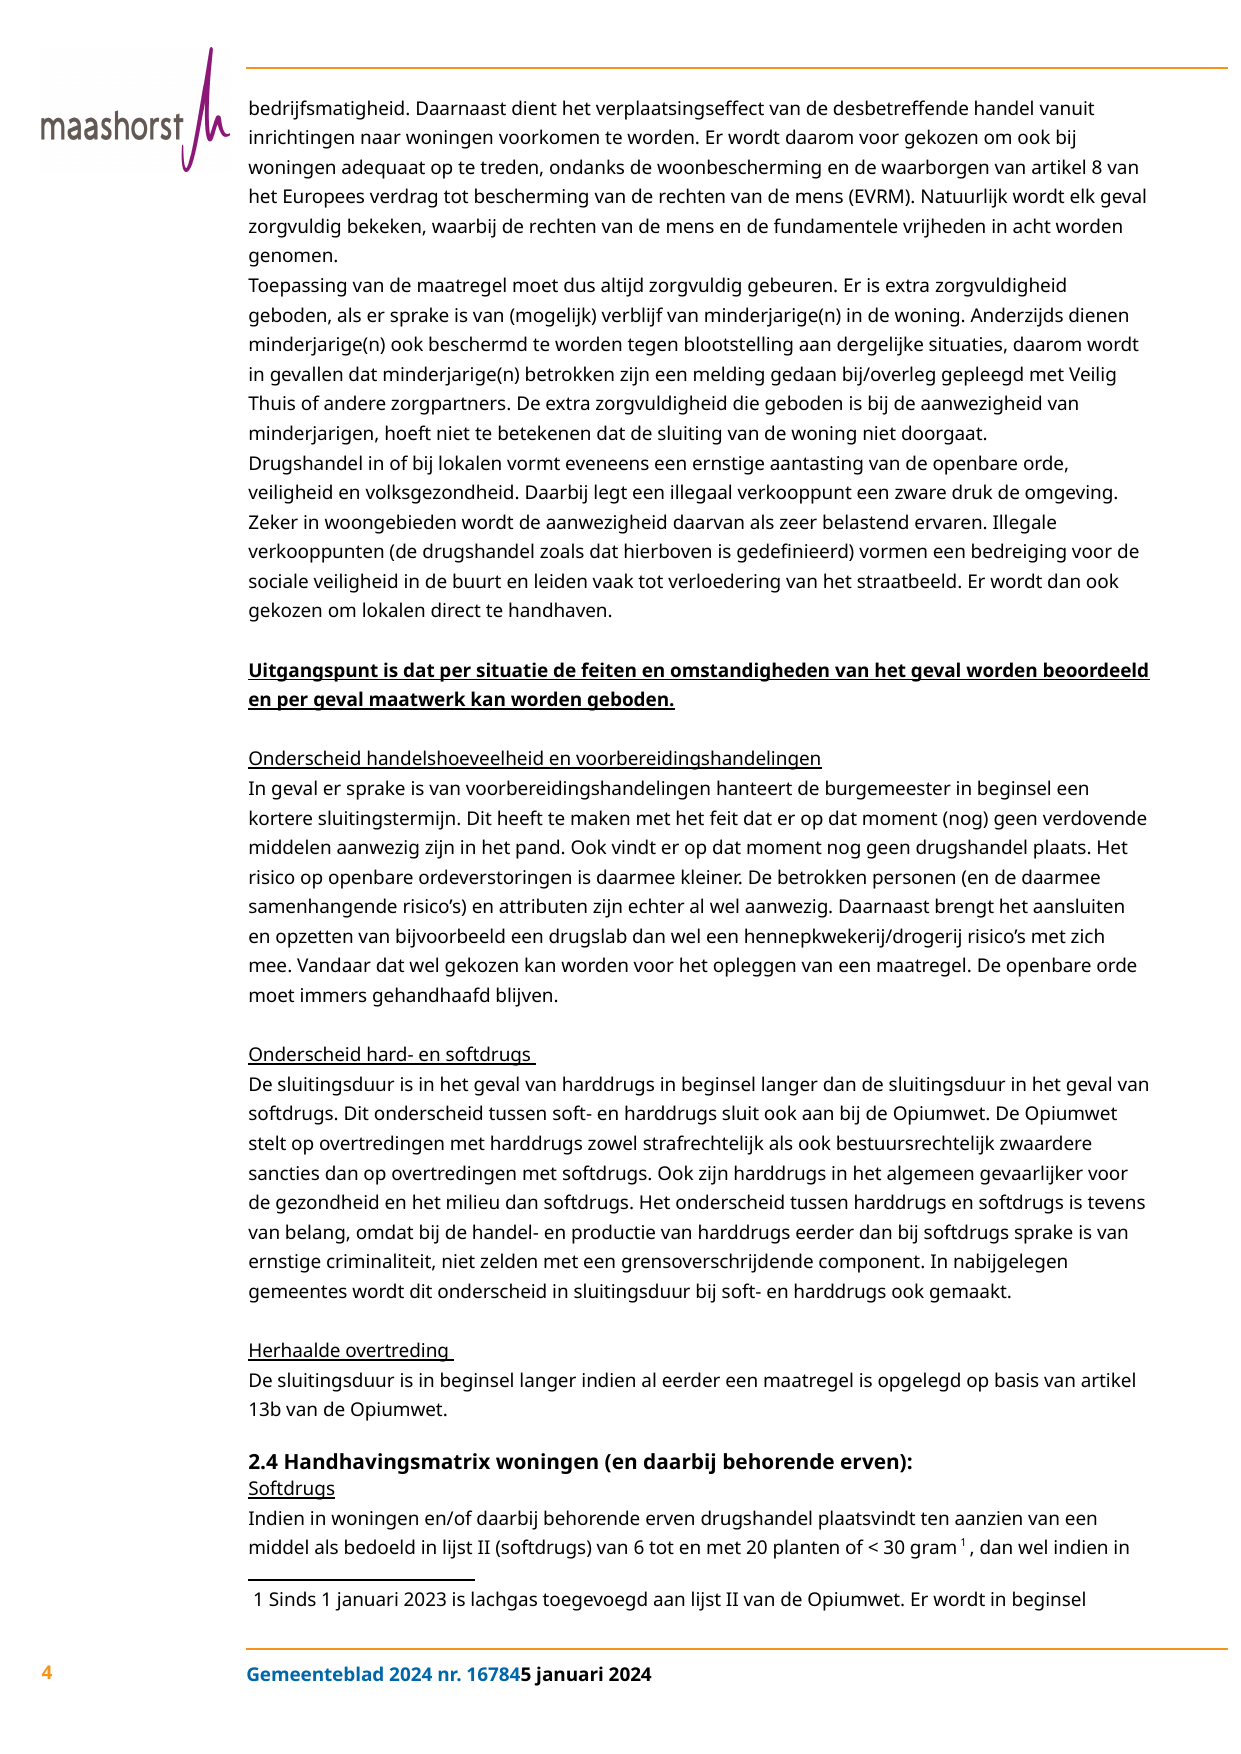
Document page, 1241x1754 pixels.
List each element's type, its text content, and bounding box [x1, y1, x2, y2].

text Toepassing van de maatregel moet dus altijd zorgvuldig gebeuren. Er is extra zorgvuldigheid geboden, als er sprake is van (mogelijk) verblijf van minderjarige(n) in de woning. Anderzijds dienen minderjarige(n) ook beschermd te worden tegen blootstelling aan dergelijke situaties, daarom wordt in gevallen dat minderjarige(n) betrokken zijn een melding gedaan bij/overleg gepleegd met Veilig Thuis of andere zorgpartners. De extra zorgvuldigheid die geboden is bij de aanwezigheid van minderjarigen, hoeft niet te betekenen dat de sluiting van de woning niet doorgaat. [248, 272, 1152, 446]
text Onderscheid handelshoeveelheid en voorbereidingshandelingen [248, 746, 1152, 771]
text Herhaalde overtreding [248, 1337, 1152, 1363]
text Uitgangspunt is dat per situatie de feiten en omstandigheden van het geval worden beoordeeld en per geval maatwerk kan worden geboden. [248, 657, 1152, 712]
text De sluitingsduur is in beginsel langer indien al eerder een maatregel is opgelegd op basis van artikel 13b van de Opiumwet. [248, 1367, 1152, 1422]
text Softdrugs [248, 1475, 1152, 1501]
text De sluitingsduur is in het geval van harddrugs in beginsel langer dan de sluitingsduur in het geval van softdrugs. Dit onderscheid tussen soft- en harddrugs sluit ook aan bij de Opiumwet. De Opiumwet stelt op overtredingen met harddrugs zowel strafrechtelijk als ook bestuursrechtelijk zwaardere sancties dan op overtredingen met softdrugs. Ook zijn harddrugs in het algemeen gevaarlijker voor de gezondheid en het milieu dan softdrugs. Het onderscheid tussen harddrugs en softdrugs is tevens van belang, omdat bij de handel- en productie van harddrugs eerder dan bij softdrugs sprake is van ernstige criminaliteit, niet zelden met een grensoverschrijdende component. In nabijgelegen gemeentes wordt dit onderscheid in sluitingsduur bij soft- en harddrugs ook gemaakt. [248, 1071, 1152, 1304]
text bedrijfsmatigheid. Daarnaast dient het verplaatsingseffect van de desbetreffende handel vanuit inrichtingen naar woningen voorkomen te worden. Er wordt daarom voor gekozen om ook bij woningen adequaat op te treden, ondanks de woonbescherming en de waarborgen van artikel 8 van het Europees verdrag tot bescherming van de rechten van de mens (EVRM). Natuurlijk wordt elk geval zorgvuldig bekeken, waarbij de rechten van de mens en de fundamentele vrijheden in acht worden genomen. [248, 95, 1152, 268]
text In geval er sprake is van voorbereidingshandelingen hanteert de burgemeester in beginsel een kortere sluitingstermijn. Dit heeft te maken met het feit dat er op dat moment (nog) geen verdovende middelen aanwezig zijn in het pand. Ook vindt er op dat moment nog geen drugshandel plaats. Het risico op openbare ordeverstoringen is daarmee kleiner. De betrokken personen (en de daarmee samenhangende risico’s) en attributen zijn echter al wel aanwezig. Daarnaast brengt het aansluiten en opzetten van bijvoorbeeld een drugslab dan wel een hennepkwekerij/drogerij risico’s met zich mee. Vandaar dat wel gekozen kan worden voor het opleggen van een maatregel. De openbare orde moet immers gehandhaafd blijven. [248, 775, 1152, 1008]
text Sinds 1 januari 2023 is lachgas toegevoegd aan lijst II van de Opiumwet. Er wordt in beginsel [248, 1586, 1152, 1612]
text Indien in woningen en/of daarbij behorende erven drugshandel plaatsvindt ten aanzien van een middel als bedoeld in lijst II (softdrugs) van 6 tot en met 20 planten of < 30 gram, dan wel indien in [248, 1505, 1152, 1560]
text Drugshandel in of bij lokalen vormt eveneens een ernstige aantasting van de openbare orde, veiligheid en volksgezondheid. Daarbij legt een illegaal verkooppunt een zware druk de omgeving. Zeker in woongebieden wordt de aanwezigheid daarvan als zeer belastend ervaren. Illegale verkooppunten (de drugshandel zoals dat hierboven is gedefinieerd) vormen een bedreiging voor de sociale veiligheid in de buurt en leiden vaak tot verloedering van het straatbeeld. Er wordt dan ook gekozen om lokalen direct te handhaven. [248, 450, 1152, 623]
picture [41, 47, 231, 172]
text 2.4 Handhavingsmatrix woningen (en daarbij behorende erven): [248, 1447, 1152, 1475]
text Onderscheid hard- en softdrugs [248, 1041, 1152, 1067]
